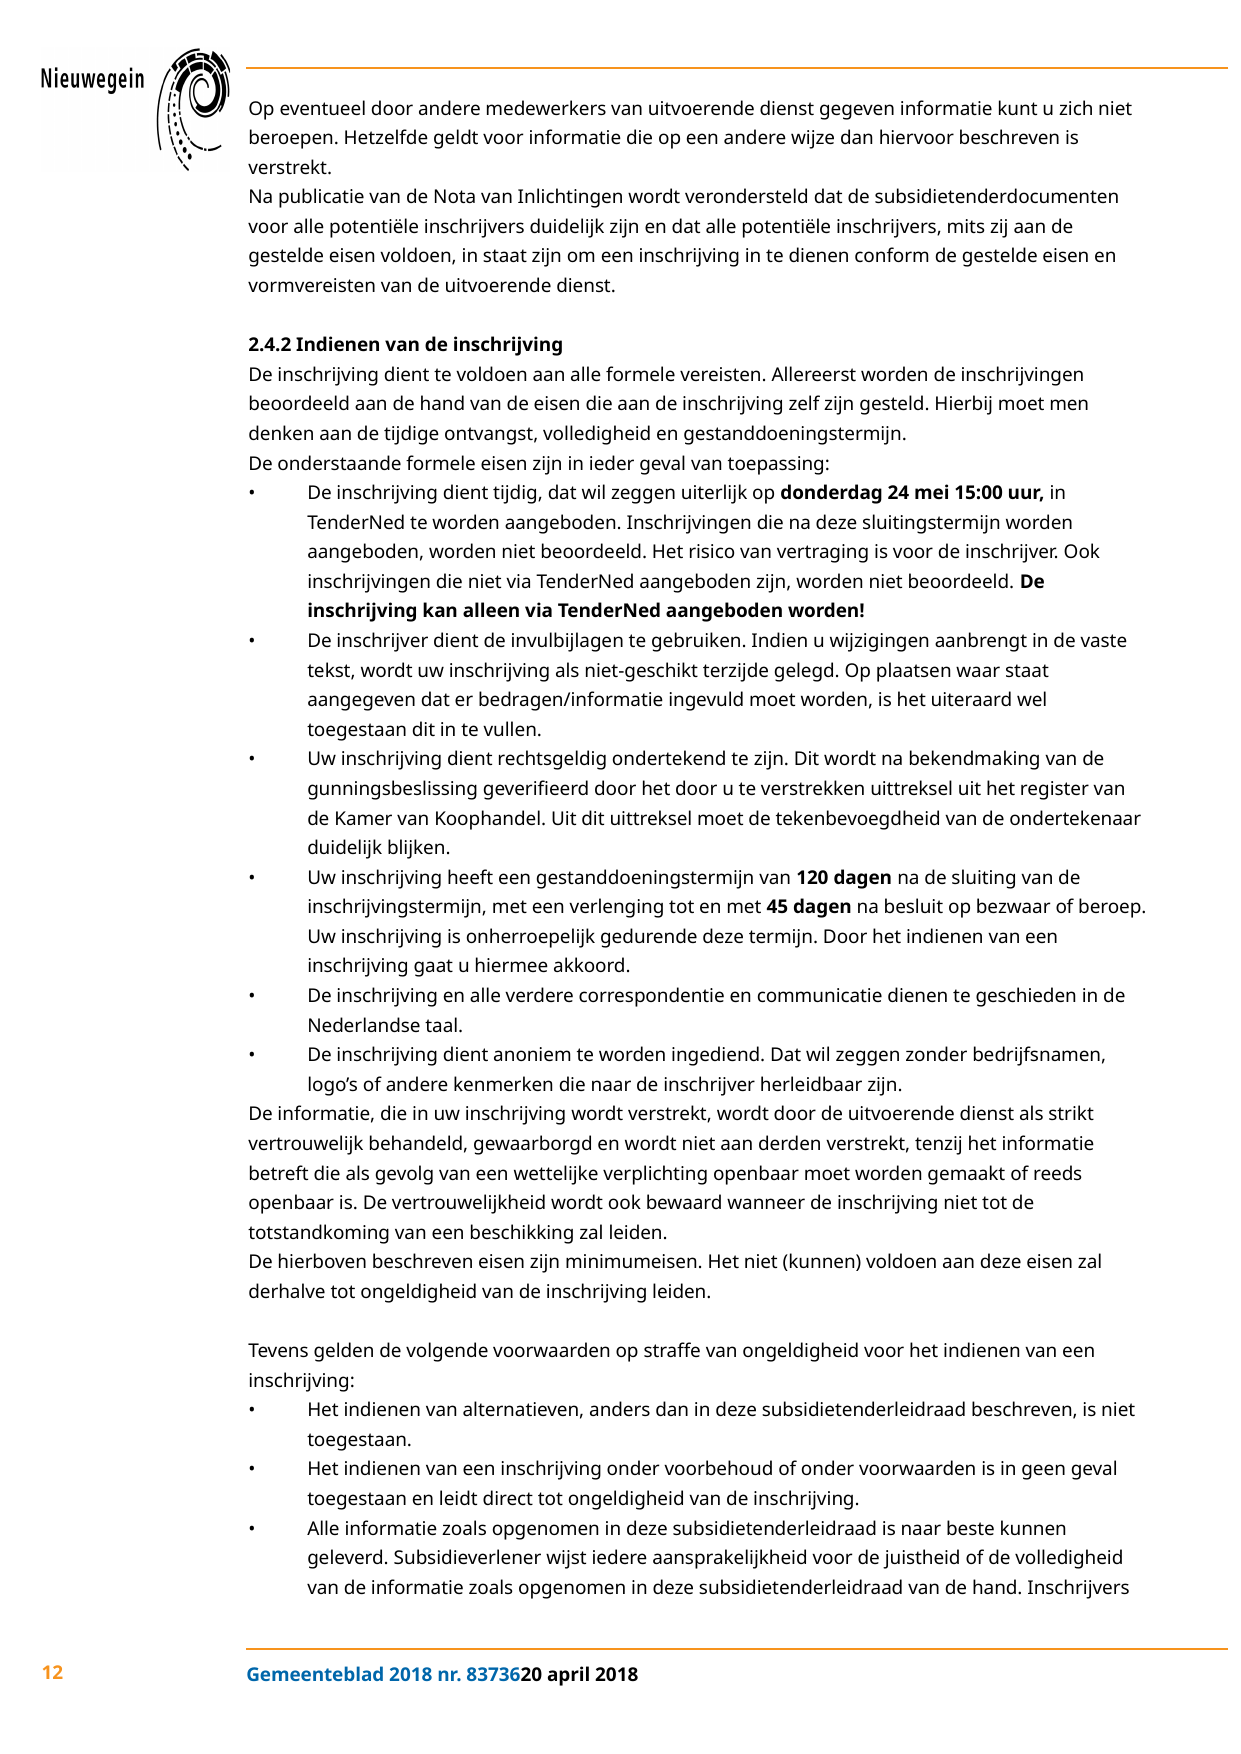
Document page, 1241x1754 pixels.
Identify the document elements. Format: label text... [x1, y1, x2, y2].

picture [41, 47, 231, 172]
text De informatie, die in uw inschrijving wordt verstrekt, wordt door de uitvoerende dienst als strikt vertrouwelijk behandeld, gewaarborgd en wordt niet aan derden verstrekt, tenzij het informatie betreft die als gevolg van een wettelijke verplichting openbaar moet worden gemaakt of reeds openbaar is. De vertrouwelijkheid wordt ook bewaard wanneer de inschrijving niet tot de totstandkoming van een beschikking zal leiden. [248, 1101, 1152, 1245]
list Uw inschrijving dient rechtsgeldig ondertekend te zijn. Dit wordt na bekendmaking van de gunningsbeslissing geverifieerd door het door u te verstrekken uittreksel uit het register van de Kamer van Koophandel. Uit dit uittreksel moet de tekenbevoegdheid van de ondertekenaar duidelijk blijken. [248, 746, 1152, 860]
text Tevens gelden de volgende voorwaarden op straffe van ongeldigheid voor het indienen van een inschrijving: [248, 1337, 1152, 1393]
list De inschrijver dient de invulbijlagen te gebruiken. Indien u wijzigingen aanbrengt in de vaste tekst, wordt uw inschrijving als niet-geschikt terzijde gelegd. Op plaatsen waar staat aangegeven dat er bedragen/informatie ingevuld moet worden, is het uiteraard wel toegestaan dit in te vullen. [248, 627, 1152, 742]
text Na publicatie van de Nota van Inlichtingen wordt verondersteld dat de subsidietenderdocumenten voor alle potentiële inschrijvers duidelijk zijn en dat alle potentiële inschrijvers, mits zij aan de gestelde eisen voldoen, in staat zijn om een inschrijving in te dienen conform de gestelde eisen en vormvereisten van de uitvoerende dienst. [248, 183, 1152, 298]
text De inschrijving dient te voldoen aan alle formele vereisten. Allereerst worden de inschrijvingen beoordeeld aan de hand van de eisen die aan de inschrijving zelf zijn gesteld. Hierbij moet men denken aan de tijdige ontvangst, volledigheid en gestanddoeningstermijn. [248, 361, 1152, 446]
text De onderstaande formele eisen zijn in ieder geval van toepassing: [248, 450, 1152, 476]
list Het indienen van een inschrijving onder voorbehoud of onder voorwaarden is in geen geval toegestaan en leidt direct tot ongeldigheid van de inschrijving. [248, 1456, 1152, 1511]
text De hierboven beschreven eisen zijn minimumeisen. Het niet (kunnen) voldoen aan deze eisen zal derhalve tot ongeldigheid van de inschrijving leiden. [248, 1248, 1152, 1304]
list De inschrijving en alle verdere correspondentie en communicatie dienen te geschieden in de Nederlandse taal. [248, 982, 1152, 1038]
text 2.4.2 Indienen van de inschrijving [248, 331, 1152, 357]
list De inschrijving dient anoniem te worden ingediend. Dat wil zeggen zonder bedrijfsnamen, logo’s of andere kenmerken die naar de inschrijver herleidbaar zijn. [248, 1041, 1152, 1097]
list Uw inschrijving heeft een gestanddoeningstermijn van 120 dagen na de sluiting van de inschrijvingstermijn, met een verlenging tot en met 45 dagen na besluit op bezwaar of beroep. Uw inschrijving is onherroepelijk gedurende deze termijn. Door het indienen van een inschrijving gaat u hiermee akkoord. [248, 864, 1152, 978]
list Alle informatie zoals opgenomen in deze subsidietenderleidraad is naar beste kunnen geleverd. Subsidieverlener wijst iedere aansprakelijkheid voor de juistheid of de volledigheid van de informatie zoals opgenomen in deze subsidietenderleidraad van de hand. Inschrijvers [248, 1515, 1152, 1600]
list Het indienen van alternatieven, anders dan in deze subsidietenderleidraad beschreven, is niet toegestaan. [248, 1396, 1152, 1452]
text Op eventueel door andere medewerkers van uitvoerende dienst gegeven informatie kunt u zich niet beroepen. Hetzelfde geldt voor informatie die op een andere wijze dan hiervoor beschreven is verstrekt. [248, 95, 1152, 180]
list De inschrijving dient tijdig, dat wil zeggen uiterlijk op donderdag 24 mei 15:00 uur, in TenderNed te worden aangeboden. Inschrijvingen die na deze sluitingstermijn worden aangeboden, worden niet beoordeeld. Het risico van vertraging is voor de inschrijver. Ook inschrijvingen die niet via TenderNed aangeboden zijn, worden niet beoordeeld. De inschrijving kan alleen via TenderNed aangeboden worden! [248, 479, 1152, 623]
